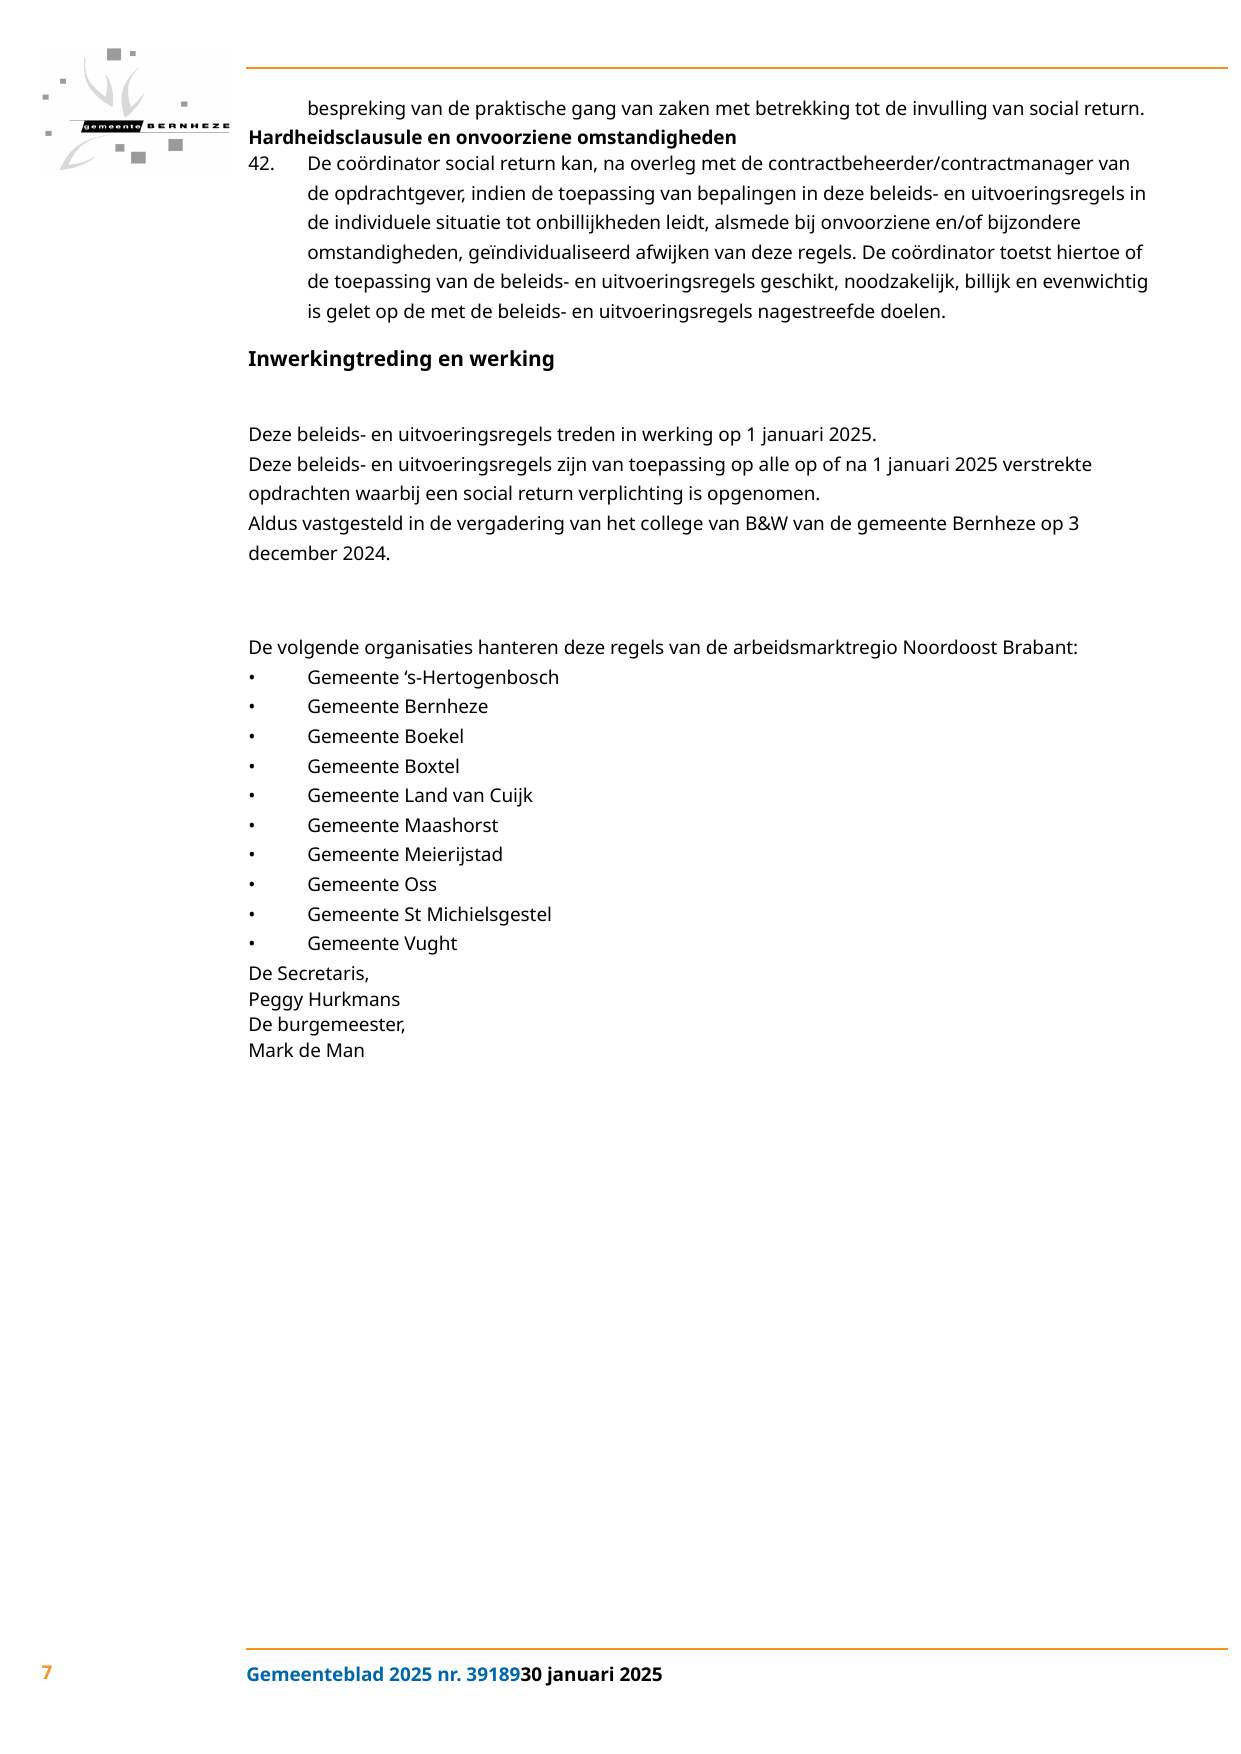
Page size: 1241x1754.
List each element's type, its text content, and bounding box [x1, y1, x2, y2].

text Hardheidsclausule en onvoorziene omstandigheden [248, 124, 1152, 150]
list bespreking van de praktische gang van zaken met betrekking tot de invulling van social return. [248, 95, 1152, 121]
text De volgende organisaties hanteren deze regels van de arbeidsmarktregio Noordoost Brabant: [248, 634, 1152, 660]
text De Secretaris, [248, 960, 1152, 986]
text Aldus vastgesteld in de vergadering van het college van B&W van de gemeente Bernheze op 3 december 2024. [248, 510, 1152, 565]
list Gemeente ‘s-Hertogenbosch [248, 664, 1152, 690]
list Gemeente Maashorst [248, 812, 1152, 838]
text Peggy Hurkmans [248, 986, 1152, 1011]
text De burgemeester, [248, 1011, 1152, 1037]
list Gemeente Boxtel [248, 753, 1152, 779]
picture [41, 47, 231, 172]
text Inwerkingtreding en werking [248, 344, 1152, 372]
list Gemeente Vught [248, 930, 1152, 956]
text Deze beleids- en uitvoeringsregels zijn van toepassing op alle op of na 1 januari 2025 verstrekte opdrachten waarbij een social return verplichting is opgenomen. [248, 451, 1152, 506]
list Gemeente Land van Cuijk [248, 782, 1152, 808]
list Gemeente Bernheze [248, 694, 1152, 719]
text Mark de Man [248, 1037, 1152, 1063]
list Gemeente St Michielsgestel [248, 901, 1152, 927]
list Gemeente Boekel [248, 723, 1152, 749]
text Deze beleids- en uitvoeringsregels treden in werking op 1 januari 2025. [248, 421, 1152, 447]
list Gemeente Oss [248, 871, 1152, 897]
list Gemeente Meierijstad [248, 842, 1152, 867]
list De coördinator social return kan, na overleg met de contractbeheerder/contractmanager van de opdrachtgever, indien de toepassing van bepalingen in deze beleids- en uitvoeringsregels in de individuele situatie tot onbillijkheden leidt, alsmede bij onvoorziene en/of bijzondere omstandigheden, geïndividualiseerd afwijken van deze regels. De coördinator toetst hiertoe of de toepassing van de beleids- en uitvoeringsregels geschikt, noodzakelijk, billijk en evenwichtig is gelet op de met de beleids- en uitvoeringsregels nagestreefde doelen. [248, 150, 1152, 324]
